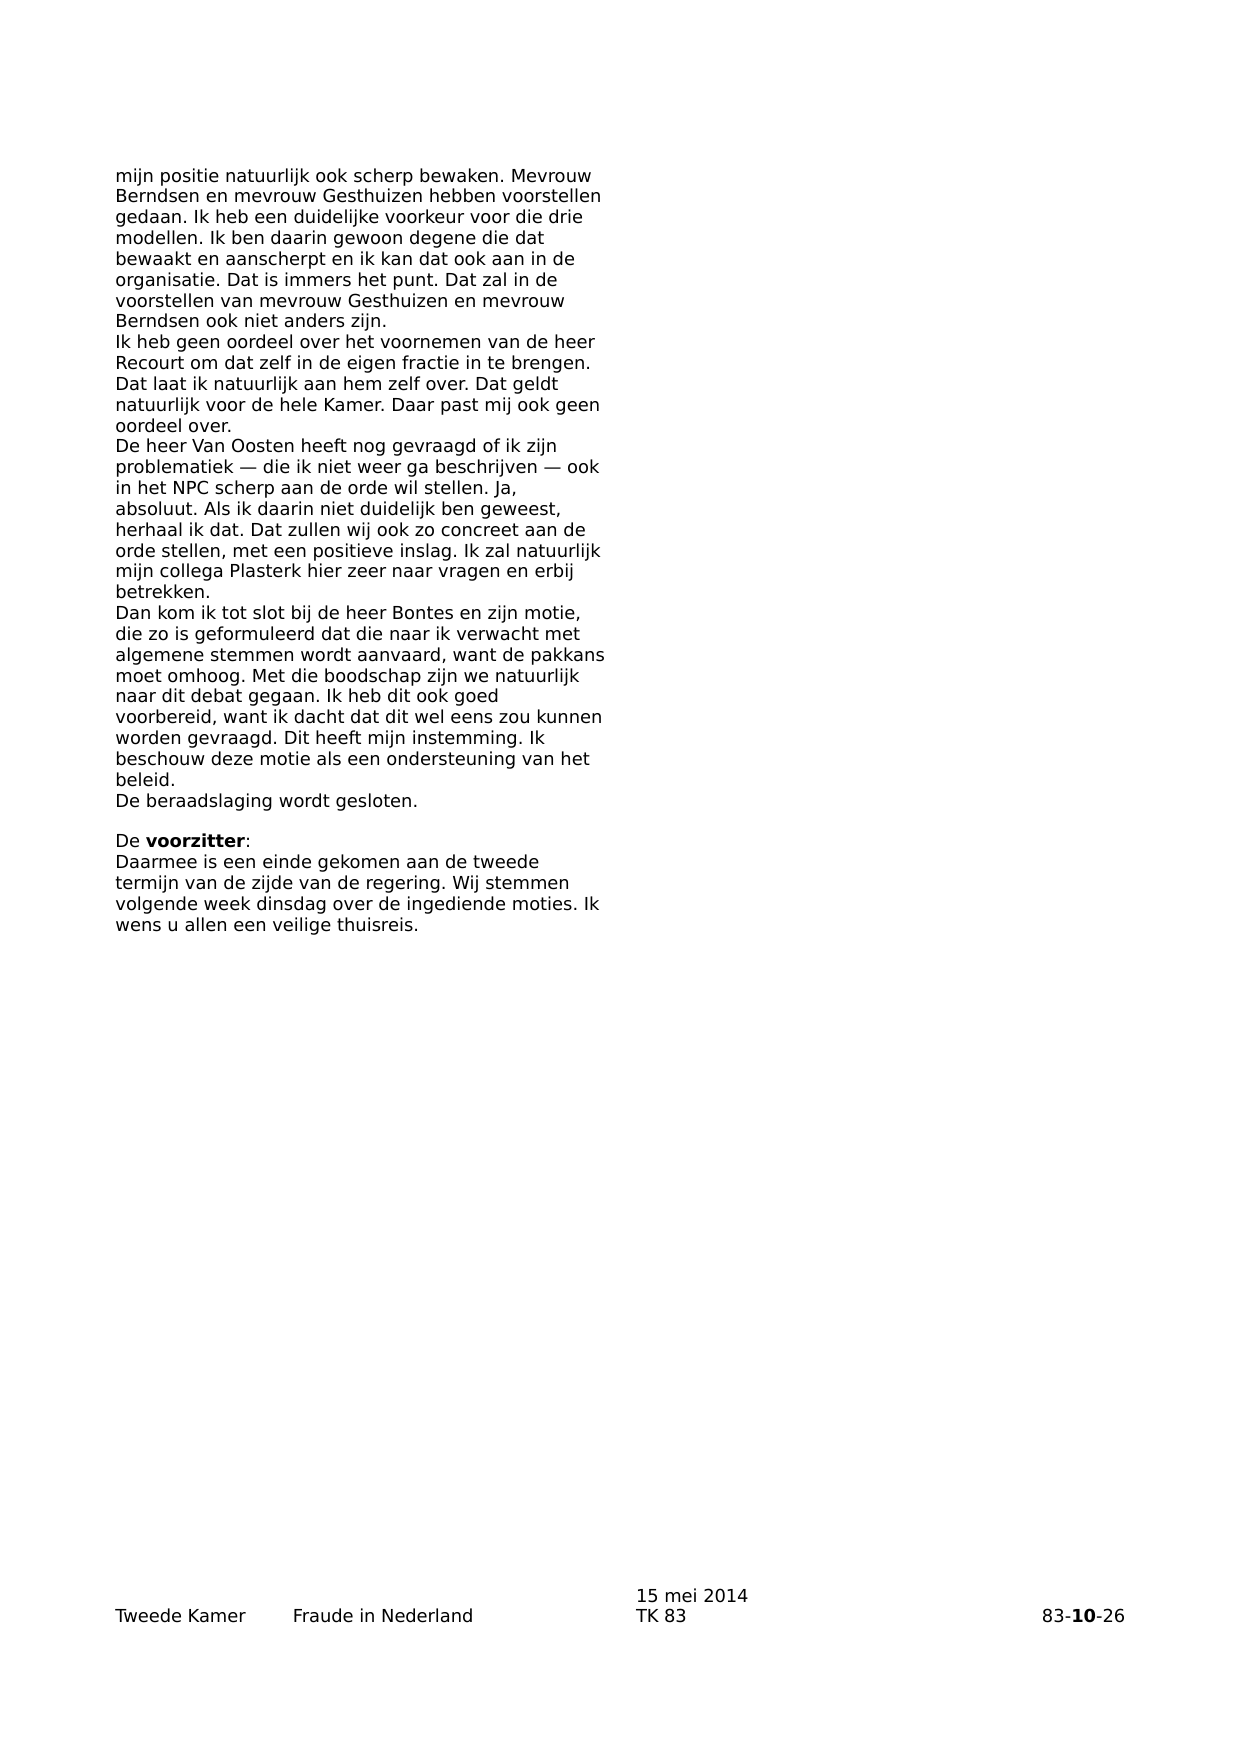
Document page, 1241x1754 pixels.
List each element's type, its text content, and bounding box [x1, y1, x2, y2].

text De beraadslaging wordt gesloten. [115, 790, 605, 811]
text De heer Van Oosten heeft nog gevraagd of ik zijn problematiek — die ik niet weer ga beschrijven — ook in het NPC scherp aan de orde wil stellen. Ja, absoluut. Als ik daarin niet duidelijk ben geweest, herhaal ik dat. Dat zullen wij ook zo concreet aan de orde stellen, met een positieve inslag. Ik zal natuurlijk mijn collega Plasterk hier zeer naar vragen en erbij betrekken. [115, 436, 605, 603]
text mijn positie natuurlijk ook scherp bewaken. Mevrouw Berndsen en mevrouw Gesthuizen hebben voorstellen gedaan. Ik heb een duidelijke voorkeur voor die drie modellen. Ik ben daarin gewoon degene die dat bewaakt en aanscherpt en ik kan dat ook aan in de organisatie. Dat is immers het punt. Dat zal in de voorstellen van mevrouw Gesthuizen en mevrouw Berndsen ook niet anders zijn. [115, 165, 605, 332]
text De voorzitter: [115, 831, 605, 852]
text Daarmee is een einde gekomen aan de tweede termijn van de zijde van de regering. Wij stemmen volgende week dinsdag over de ingediende moties. Ik wens u allen een veilige thuisreis. [115, 852, 605, 935]
text Dan kom ik tot slot bij de heer Bontes en zijn motie, die zo is geformuleerd dat die naar ik verwacht met algemene stemmen wordt aanvaard, want de pakkans moet omhoog. Met die boodschap zijn we natuurlijk naar dit debat gegaan. Ik heb dit ook goed voorbereid, want ik dacht dat dit wel eens zou kunnen worden gevraagd. Dit heeft mijn instemming. Ik beschouw deze motie als een ondersteuning van het beleid. [115, 603, 605, 790]
text Ik heb geen oordeel over het voornemen van de heer Recourt om dat zelf in de eigen fractie in te brengen. Dat laat ik natuurlijk aan hem zelf over. Dat geldt natuurlijk voor de hele Kamer. Daar past mij ook geen oordeel over. [115, 332, 605, 436]
